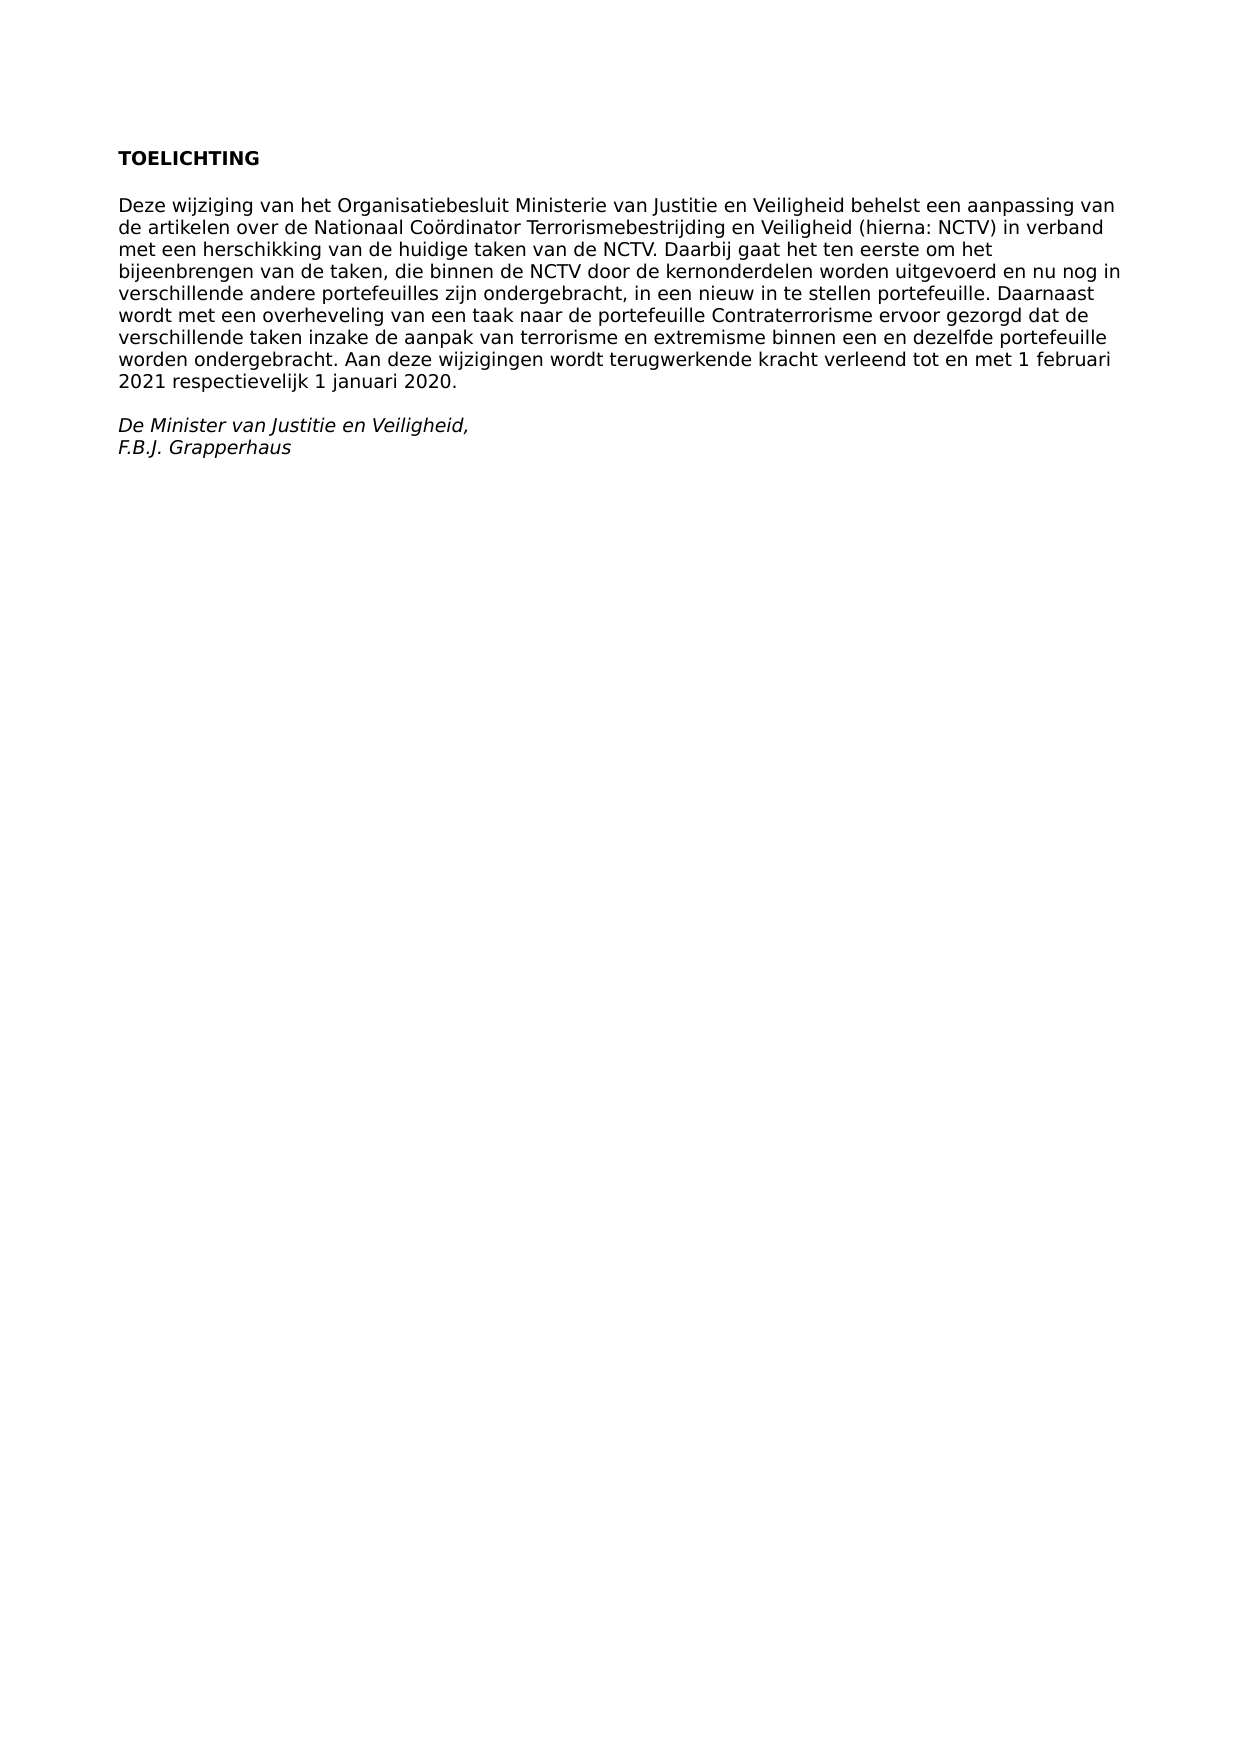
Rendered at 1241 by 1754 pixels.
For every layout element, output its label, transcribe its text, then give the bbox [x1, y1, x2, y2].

text Deze wijziging van het Organisatiebesluit Ministerie van Justitie en Veiligheid behelst een aanpassing van de artikelen over de Nationaal Coördinator Terrorismebestrijding en Veiligheid (hierna: NCTV) in verband met een herschikking van de huidige taken van de NCTV. Daarbij gaat het ten eerste om het bijeenbrengen van de taken, die binnen de NCTV door de kernonderdelen worden uitgevoerd en nu nog in verschillende andere portefeuilles zijn ondergebracht, in een nieuw in te stellen portefeuille. Daarnaast wordt met een overheveling van een taak naar de portefeuille Contraterrorisme ervoor gezorgd dat de verschillende taken inzake de aanpak van terrorisme en extremisme binnen een en dezelfde portefeuille worden ondergebracht. Aan deze wijzigingen wordt terugwerkende kracht verleend tot en met 1 februari 2021 respectievelijk 1 januari 2020. [118, 195, 1122, 393]
text De Minister van Justitie en Veiligheid, F.B.J. Grapperhaus [118, 415, 1122, 459]
subtitle TOELICHTING [118, 148, 1122, 170]
